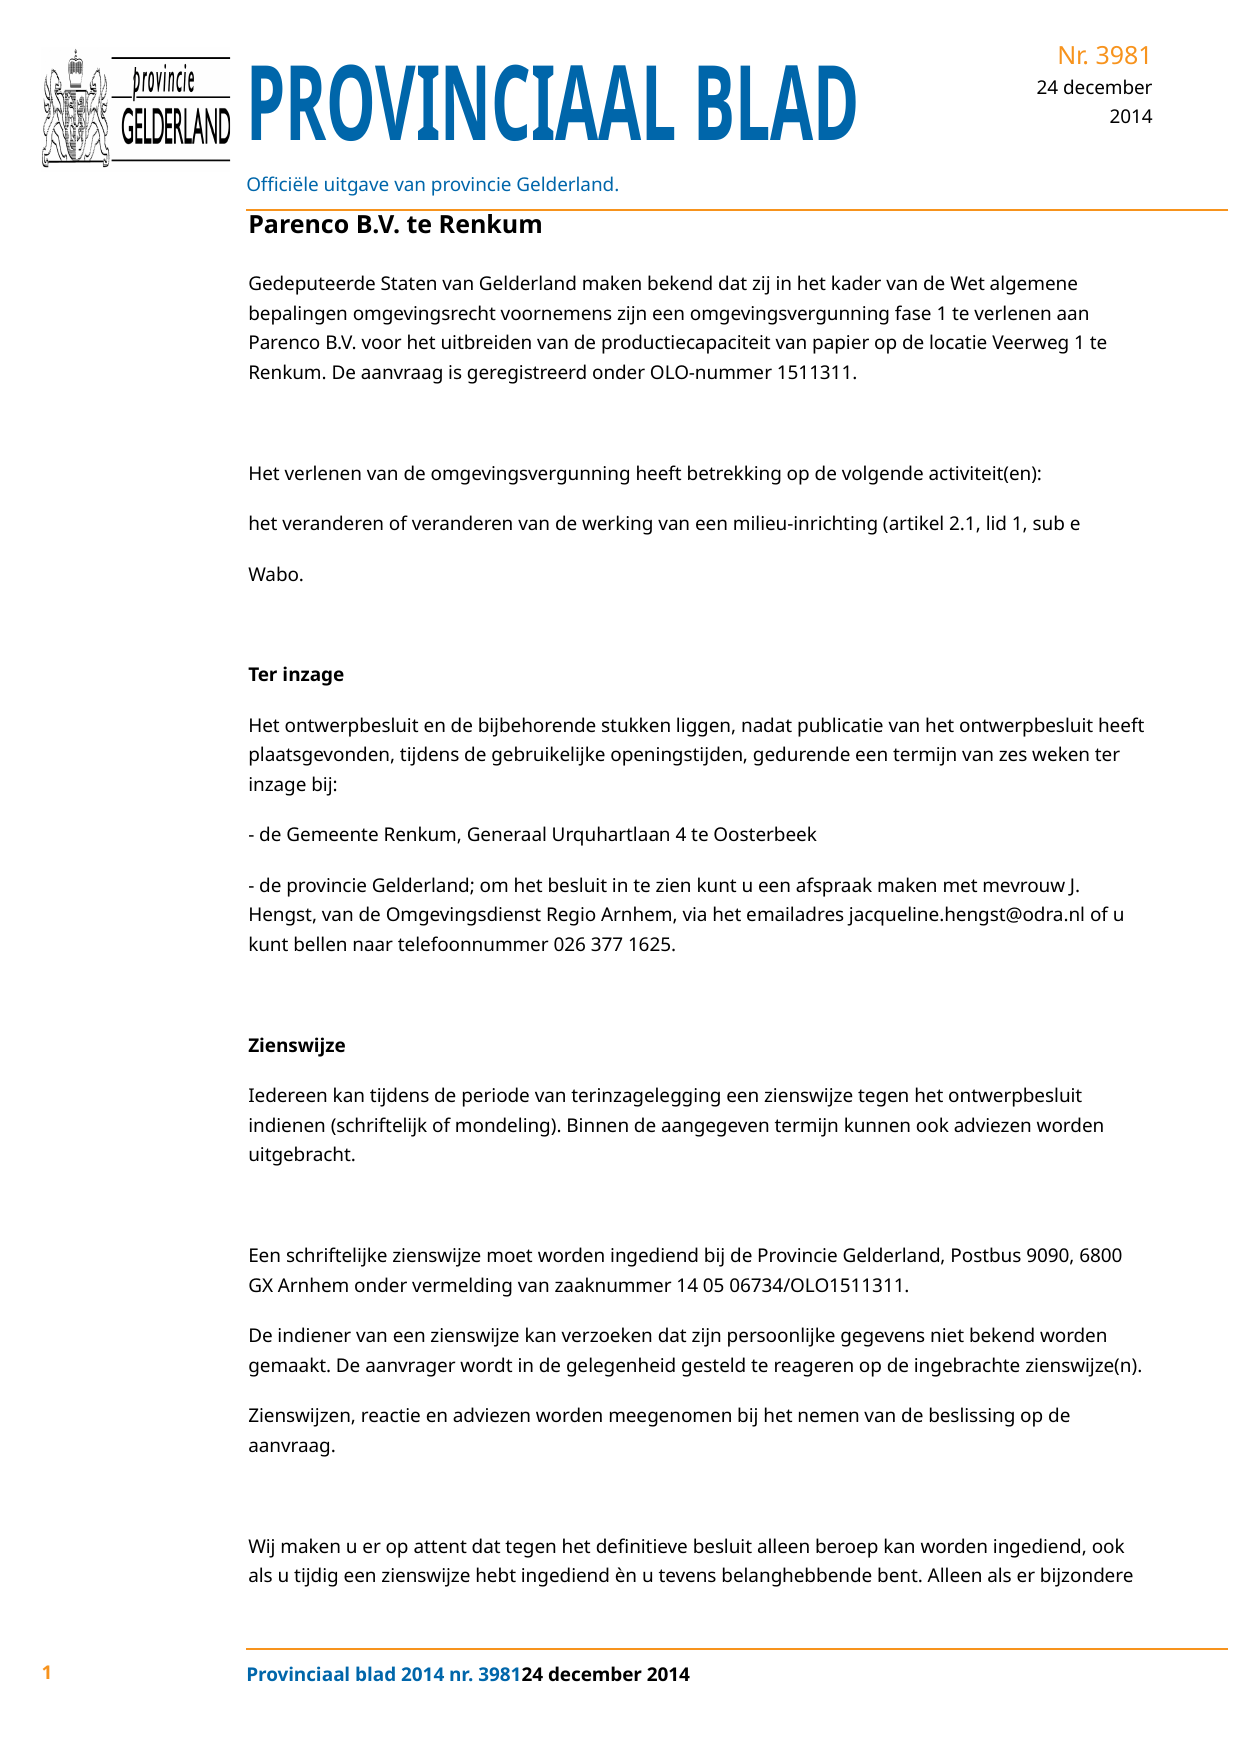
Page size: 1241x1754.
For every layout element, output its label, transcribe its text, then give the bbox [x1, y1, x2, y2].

text - de Gemeente Renkum, Generaal Urquhartlaan 4 te Oosterbeek [248, 822, 1152, 847]
text Ter inzage [248, 662, 1152, 687]
text Zienswijze [248, 1032, 1152, 1058]
text - de provincie Gelderland; om het besluit in te zien kunt u een afspraak maken met mevrouw J. Hengst, van de Omgevingsdienst Regio Arnhem, via het emailadres jacqueline.hengst@odra.nl of u kunt bellen naar telefoonnummer 026 377 1625. [248, 872, 1152, 957]
text Parenco B.V. te Renkum [248, 211, 1152, 241]
text Gedeputeerde Staten van Gelderland maken bekend dat zij in het kader van de Wet algemene bepalingen omgevingsrecht voornemens zijn een omgevingsvergunning fase 1 te verlenen aan Parenco B.V. voor het uitbreiden van de productiecapaciteit van papier op de locatie Veerweg 1 te Renkum. De aanvraag is geregistreerd onder OLO-nummer 1511311. [248, 270, 1152, 385]
text Het ontwerpbesluit en de bijbehorende stukken liggen, nadat publicatie van het ontwerpbesluit heeft plaatsgevonden, tijdens de gebruikelijke openingstijden, gedurende een termijn van zes weken ter inzage bij: [248, 712, 1152, 797]
picture [41, 47, 231, 172]
text het veranderen of veranderen van de werking van een milieu-inrichting (artikel 2.1, lid 1, sub e [248, 510, 1152, 536]
text Het verlenen van de omgevingsvergunning heeft betrekking op de volgende activiteit(en): [248, 460, 1152, 486]
text Wij maken u er op attent dat tegen het definitieve besluit alleen beroep kan worden ingediend, ook als u tijdig een zienswijze hebt ingediend èn u tevens belanghebbende bent. Alleen als er bijzondere [248, 1533, 1152, 1588]
text Een schriftelijke zienswijze moet worden ingediend bij de Provincie Gelderland, Postbus 9090, 6800 GX Arnhem onder vermelding van zaaknummer 14 05 06734/OLO1511311. [248, 1242, 1152, 1298]
text Wabo. [248, 561, 1152, 586]
text De indiener van een zienswijze kan verzoeken dat zijn persoonlijke gegevens niet bekend worden gemaakt. De aanvrager wordt in de gelegenheid gesteld te reageren op de ingebrachte zienswijze(n). [248, 1322, 1152, 1378]
text Zienswijzen, reactie en adviezen worden meegenomen bij het nemen van de beslissing op de aanvraag. [248, 1402, 1152, 1458]
text Iedereen kan tijdens de periode van terinzagelegging een zienswijze tegen het ontwerpbesluit indienen (schriftelijk of mondeling). Binnen de aangegeven termijn kunnen ook adviezen worden uitgebracht. [248, 1082, 1152, 1167]
